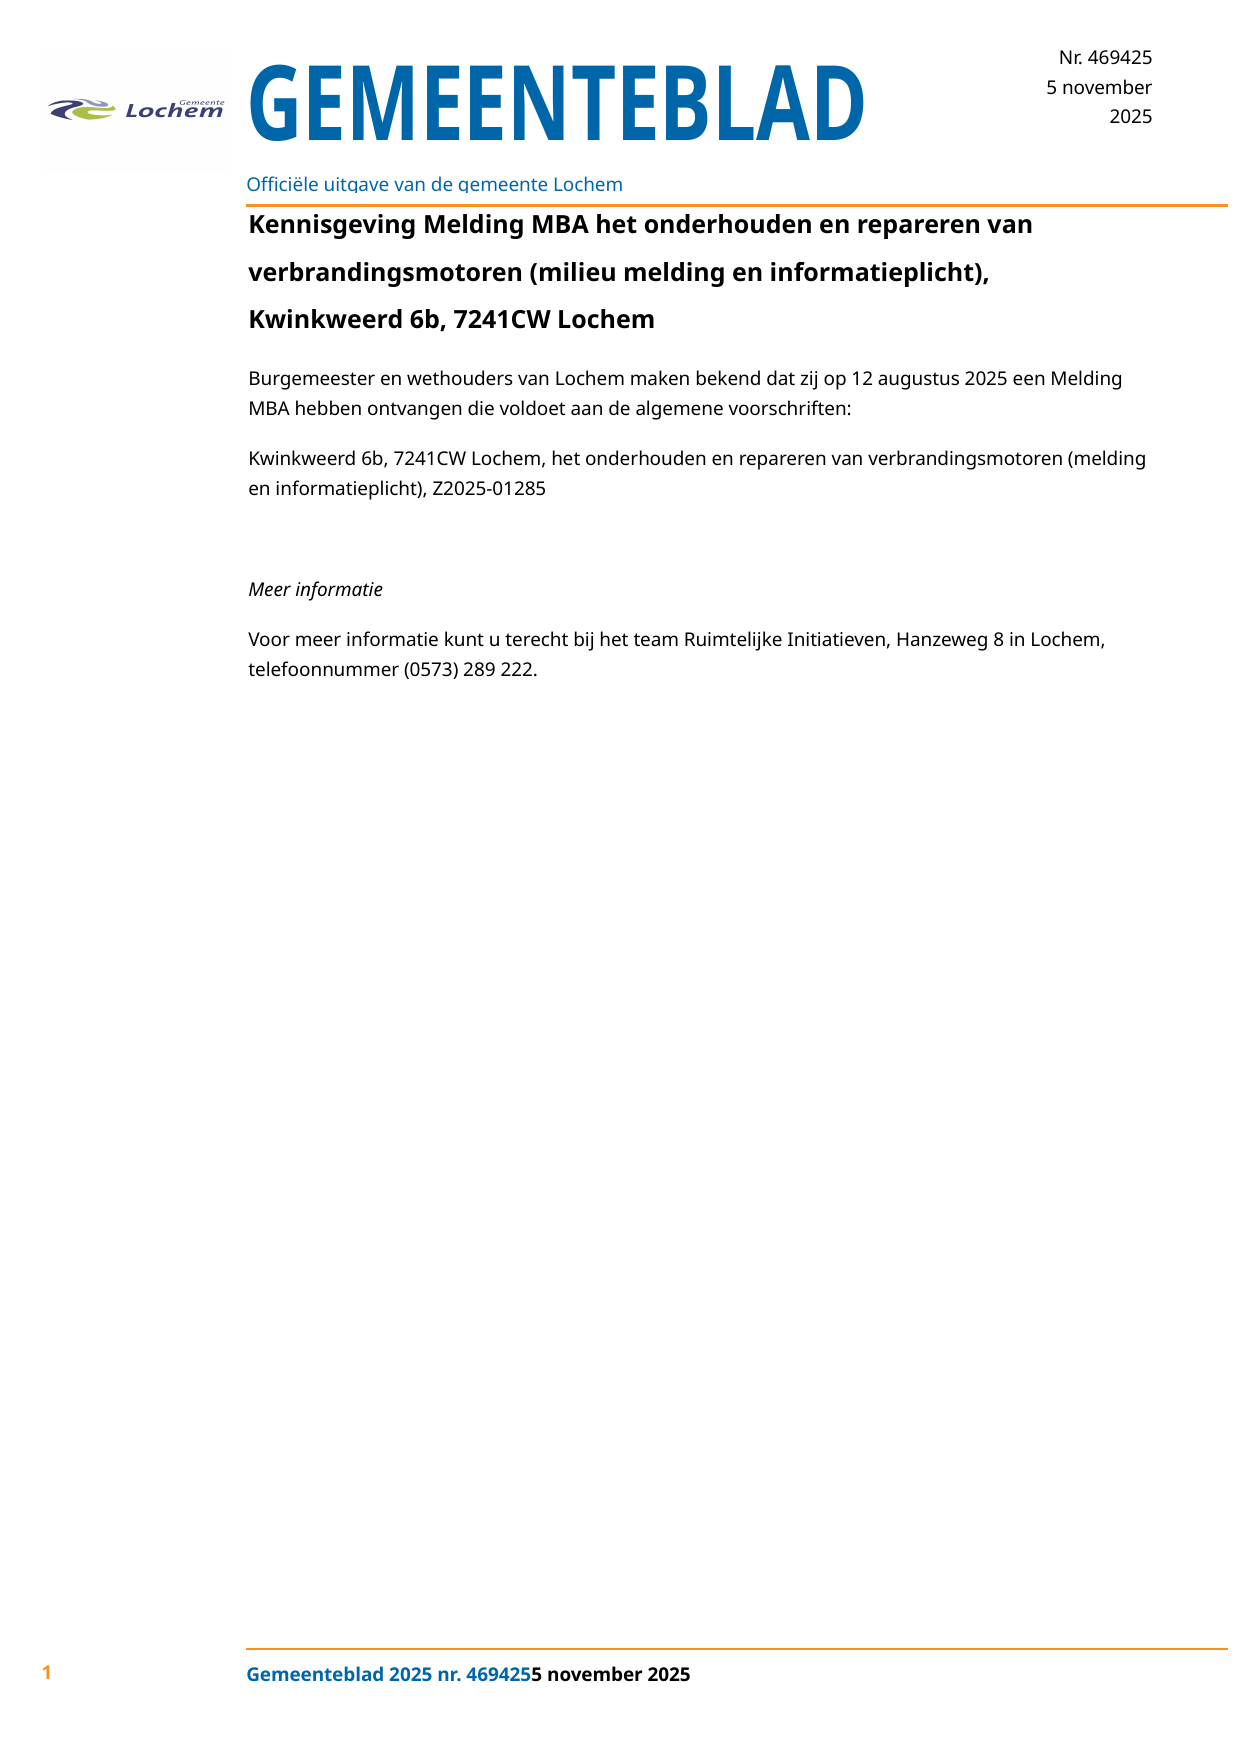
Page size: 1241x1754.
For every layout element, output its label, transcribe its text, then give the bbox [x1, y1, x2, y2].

text Meer informatie [248, 576, 1152, 602]
picture [41, 47, 231, 172]
text Voor meer informatie kunt u terecht bij het team Ruimtelijke Initiatieven, Hanzeweg 8 in Lochem, telefoonnummer (0573) 289 222. [248, 626, 1152, 682]
text Burgemeester en wethouders van Lochem maken bekend dat zij op 12 augustus 2025 een Melding MBA hebben ontvangen die voldoet aan de algemene voorschriften: [248, 366, 1152, 421]
text Kwinkweerd 6b, 7241CW Lochem, het onderhouden en repareren van verbrandingsmotoren (melding en informatieplicht), Z2025-01285 [248, 446, 1152, 501]
text Kennisgeving Melding MBA het onderhouden en repareren van verbrandingsmotoren (milieu melding en informatieplicht), Kwinkweerd 6b, 7241CW Lochem [248, 207, 1152, 336]
